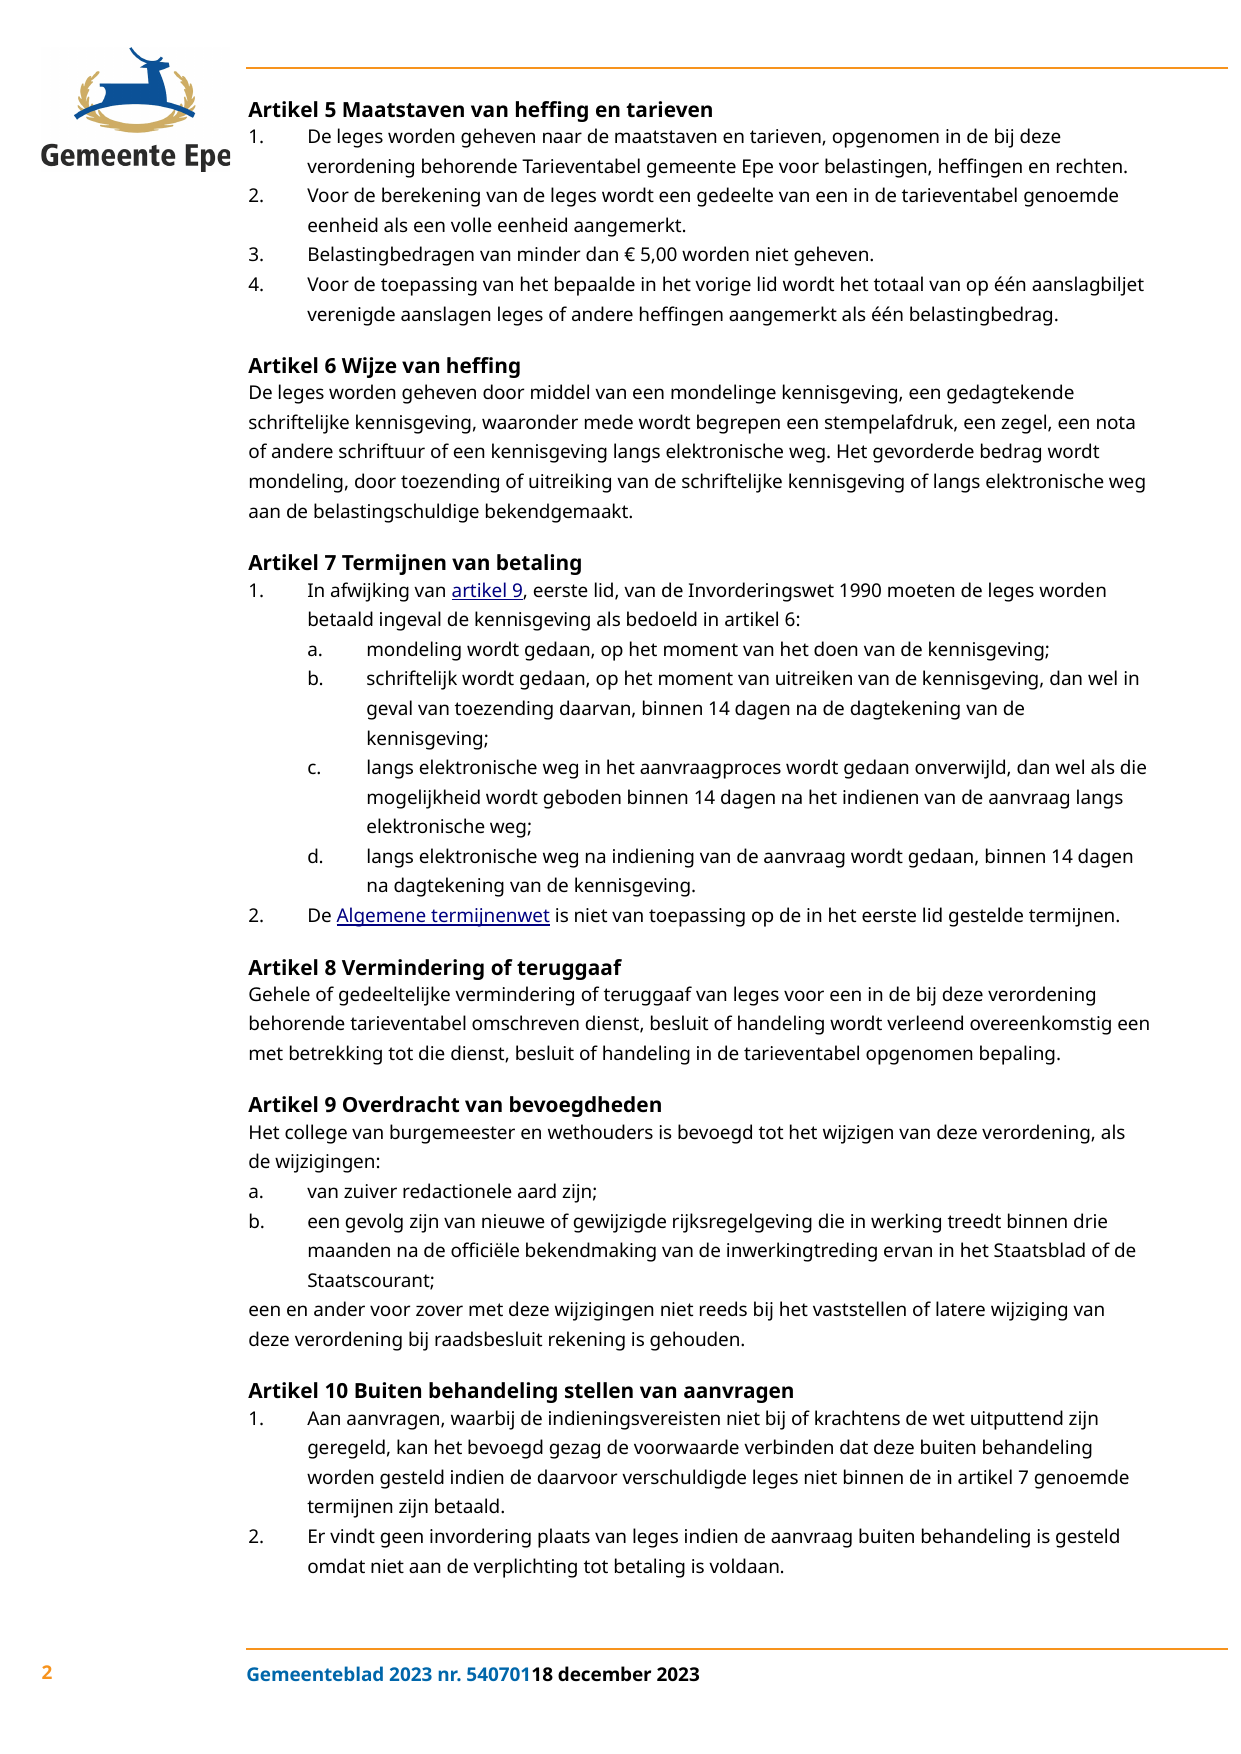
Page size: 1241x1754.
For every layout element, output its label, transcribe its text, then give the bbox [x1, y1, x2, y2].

text Artikel 6 Wijze van heffing [248, 351, 1152, 379]
picture [41, 47, 231, 172]
list De Algemene termijnenwet is niet van toepassing op de in het eerste lid gestelde termijnen. [248, 902, 1152, 928]
text Artikel 9 Overdracht van bevoegdheden [248, 1091, 1152, 1119]
list langs elektronische weg na indiening van de aanvraag wordt gedaan, binnen 14 dagen na dagtekening van de kennisgeving. [307, 843, 1152, 898]
list langs elektronische weg in het aanvraagproces wordt gedaan onverwijld, dan wel als die mogelijkheid wordt geboden binnen 14 dagen na het indienen van de aanvraag langs elektronische weg; [307, 754, 1152, 839]
list Aan aanvragen, waarbij de indieningsvereisten niet bij of krachtens de wet uitputtend zijn geregeld, kan het bevoegd gezag de voorwaarde verbinden dat deze buiten behandeling worden gesteld indien de daarvoor verschuldigde leges niet binnen de in artikel 7 genoemde termijnen zijn betaald. [248, 1405, 1152, 1519]
list Belastingbedragen van minder dan € 5,00 worden niet geheven. [248, 242, 1152, 267]
list schriftelijk wordt gedaan, op het moment van uitreiken van de kennisgeving, dan wel in geval van toezending daarvan, binnen 14 dagen na de dagtekening van de kennisgeving; [307, 666, 1152, 750]
text Gehele of gedeeltelijke vermindering of teruggaaf van leges voor een in de bij deze verordening behorende tarieventabel omschreven dienst, besluit of handeling wordt verleend overeenkomstig een met betrekking tot die dienst, besluit of handeling in de tarieventabel opgenomen bepaling. [248, 981, 1152, 1066]
text Het college van burgemeester en wethouders is bevoegd tot het wijzigen van deze verordening, als de wijzigingen: [248, 1119, 1152, 1174]
list Voor de toepassing van het bepaalde in het vorige lid wordt het totaal van op één aanslagbiljet verenigde aanslagen leges of andere heffingen aangemerkt als één belastingbedrag. [248, 271, 1152, 326]
list van zuiver redactionele aard zijn; [248, 1178, 1152, 1204]
list Er vindt geen invordering plaats van leges indien de aanvraag buiten behandeling is gesteld omdat niet aan de verplichting tot betaling is voldaan. [248, 1523, 1152, 1579]
list mondeling wordt gedaan, op het moment van het doen van de kennisgeving; [307, 636, 1152, 662]
list een gevolg zijn van nieuwe of gewijzigde rijksregelgeving die in werking treedt binnen drie maanden na de officiële bekendmaking van de inwerkingtreding ervan in het Staatsblad of de Staatscourant; [248, 1208, 1152, 1293]
text Artikel 7 Termijnen van betaling [248, 548, 1152, 577]
text Artikel 10 Buiten behandeling stellen van aanvragen [248, 1377, 1152, 1405]
list Voor de berekening van de leges wordt een gedeelte van een in de tarieventabel genoemde eenheid als een volle eenheid aangemerkt. [248, 182, 1152, 238]
text Artikel 8 Vermindering of teruggaaf [248, 953, 1152, 981]
list De leges worden geheven naar de maatstaven en tarieven, opgenomen in de bij deze verordening behorende Tarieventabel gemeente Epe voor belastingen, heffingen en rechten. [248, 123, 1152, 178]
text een en ander voor zover met deze wijzigingen niet reeds bij het vaststellen of latere wijziging van deze verordening bij raadsbesluit rekening is gehouden. [248, 1297, 1152, 1352]
text Artikel 5 Maatstaven van heffing en tarieven [248, 95, 1152, 123]
text De leges worden geheven door middel van een mondelinge kennisgeving, een gedagtekende schriftelijke kennisgeving, waaronder mede wordt begrepen een stempelafdruk, een zegel, een nota of andere schriftuur of een kennisgeving langs elektronische weg. Het gevorderde bedrag wordt mondeling, door toezending of uitreiking van de schriftelijke kennisgeving of langs elektronische weg aan de belastingschuldige bekendgemaakt. [248, 379, 1152, 524]
list In afwijking van artikel 9, eerste lid, van de Invorderingswet 1990 moeten de leges worden betaald ingeval de kennisgeving als bedoeld in artikel 6: [248, 577, 1152, 632]
